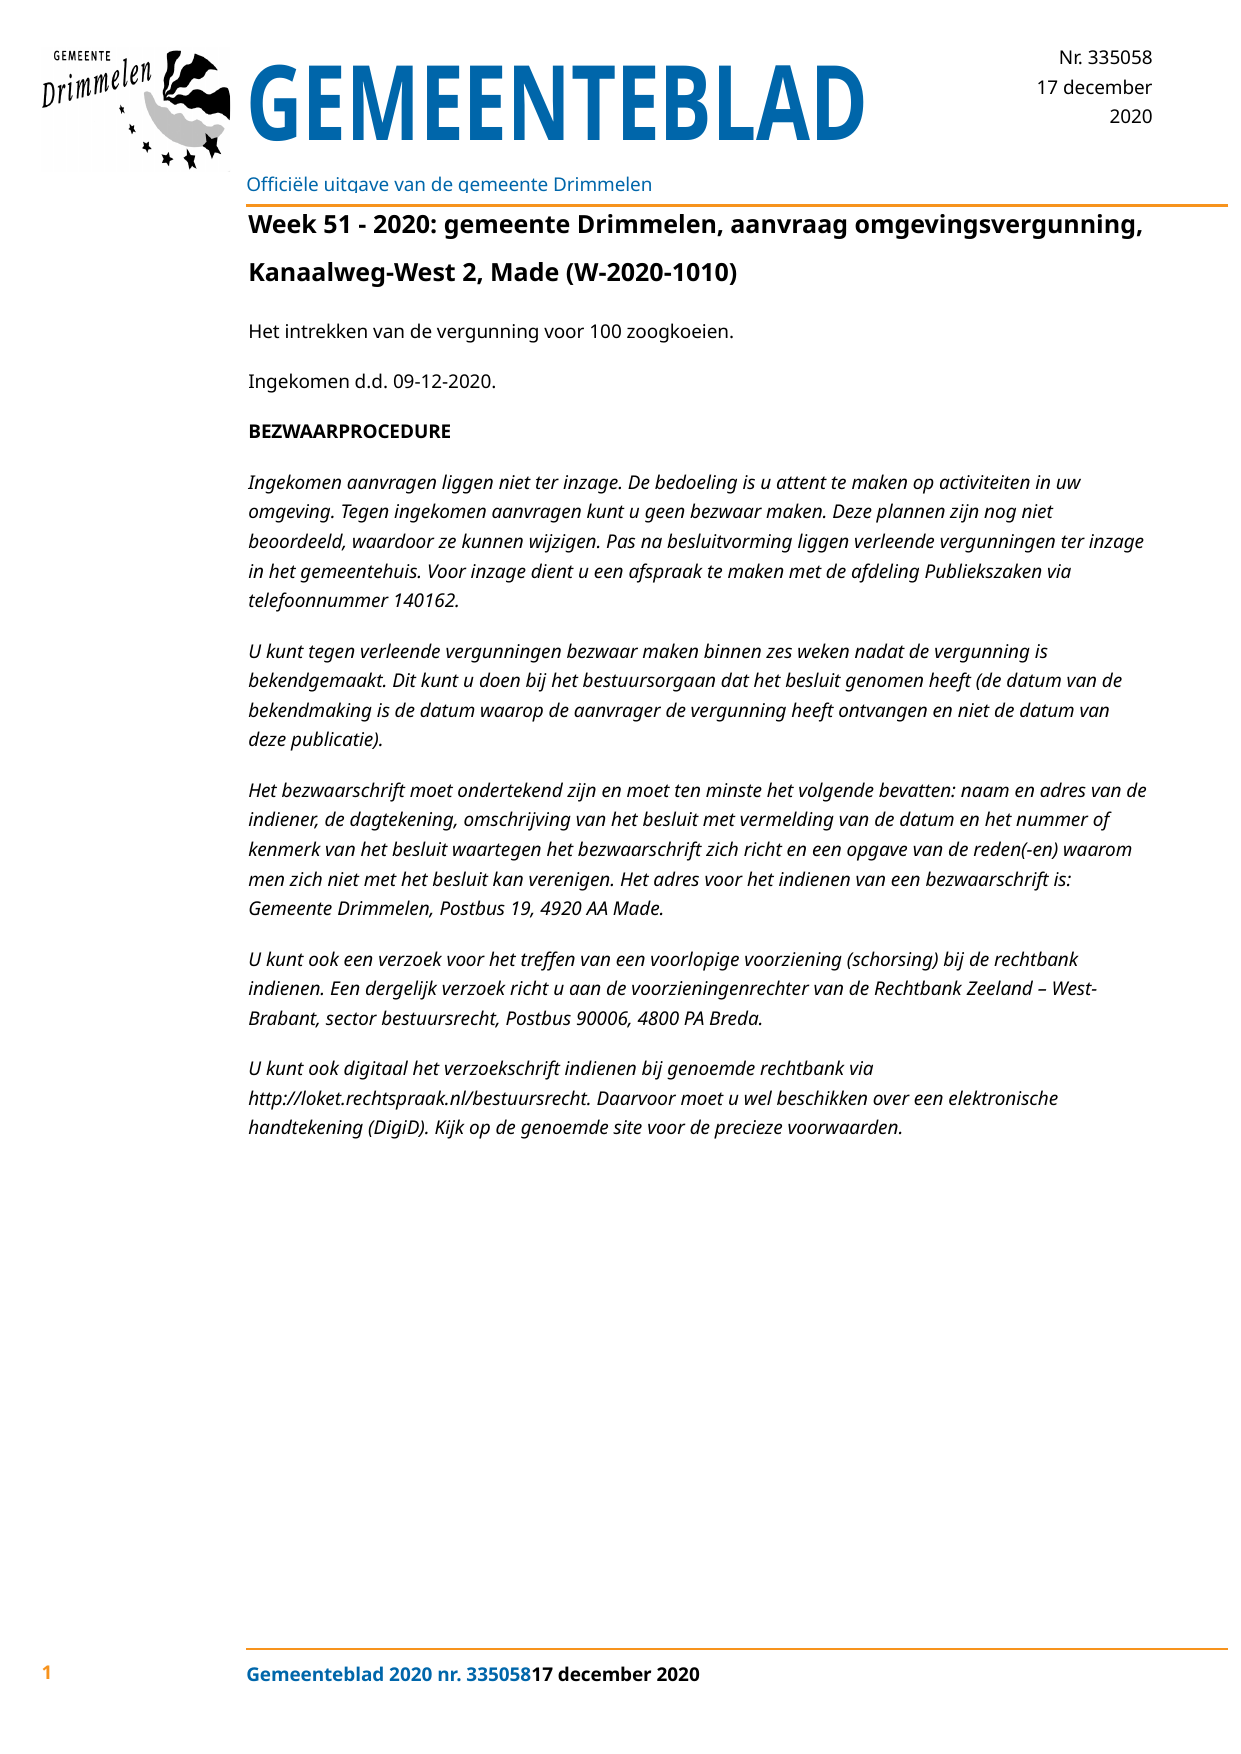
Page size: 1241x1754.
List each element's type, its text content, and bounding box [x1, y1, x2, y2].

text Ingekomen aanvragen liggen niet ter inzage. De bedoeling is u attent te maken op activiteiten in uw omgeving. Tegen ingekomen aanvragen kunt u geen bezwaar maken. Deze plannen zijn nog niet beoordeeld, waardoor ze kunnen wijzigen. Pas na besluitvorming liggen verleende vergunningen ter inzage in het gemeentehuis. Voor inzage dient u een afspraak te maken met de afdeling Publiekszaken via telefoonnummer 140162. [248, 469, 1152, 613]
text U kunt ook digitaal het verzoekschrift indienen bij genoemde rechtbank via http://loket.rechtspraak.nl/bestuursrecht. Daarvoor moet u wel beschikken over een elektronische handtekening (DigiD). Kijk op de genoemde site voor de precieze voorwaarden. [248, 1055, 1152, 1140]
picture [41, 47, 231, 172]
text Het intrekken van de vergunning voor 100 zoogkoeien. [248, 318, 1152, 344]
text BEZWAARPROCEDURE [248, 419, 1152, 444]
text U kunt tegen verleende vergunningen bezwaar maken binnen zes weken nadat de vergunning is bekendgemaakt. Dit kunt u doen bij het bestuursorgaan dat het besluit genomen heeft (de datum van de bekendmaking is de datum waarop de aanvrager de vergunning heeft ontvangen en niet de datum van deze publicatie). [248, 638, 1152, 752]
text U kunt ook een verzoek voor het treffen van een voorlopige voorziening (schorsing) bij de rechtbank indienen. Een dergelijk verzoek richt u aan de voorzieningenrechter van de Rechtbank Zeeland – West-Brabant, sector bestuursrecht, Postbus 90006, 4800 PA Breda. [248, 946, 1152, 1031]
text Het bezwaarschrift moet ondertekend zijn en moet ten minste het volgende bevatten: naam en adres van de indiener, de dagtekening, omschrijving van het besluit met vermelding van de datum en het nummer of kenmerk van het besluit waartegen het bezwaarschrift zich richt en een opgave van de reden(-en) waarom men zich niet met het besluit kan verenigen. Het adres voor het indienen van een bezwaarschrift is: Gemeente Drimmelen, Postbus 19, 4920 AA Made. [248, 777, 1152, 921]
text Ingekomen d.d. 09-12-2020. [248, 368, 1152, 394]
text Week 51 - 2020: gemeente Drimmelen, aanvraag omgevingsvergunning, Kanaalweg-West 2, Made (W-2020-1010) [248, 207, 1152, 288]
